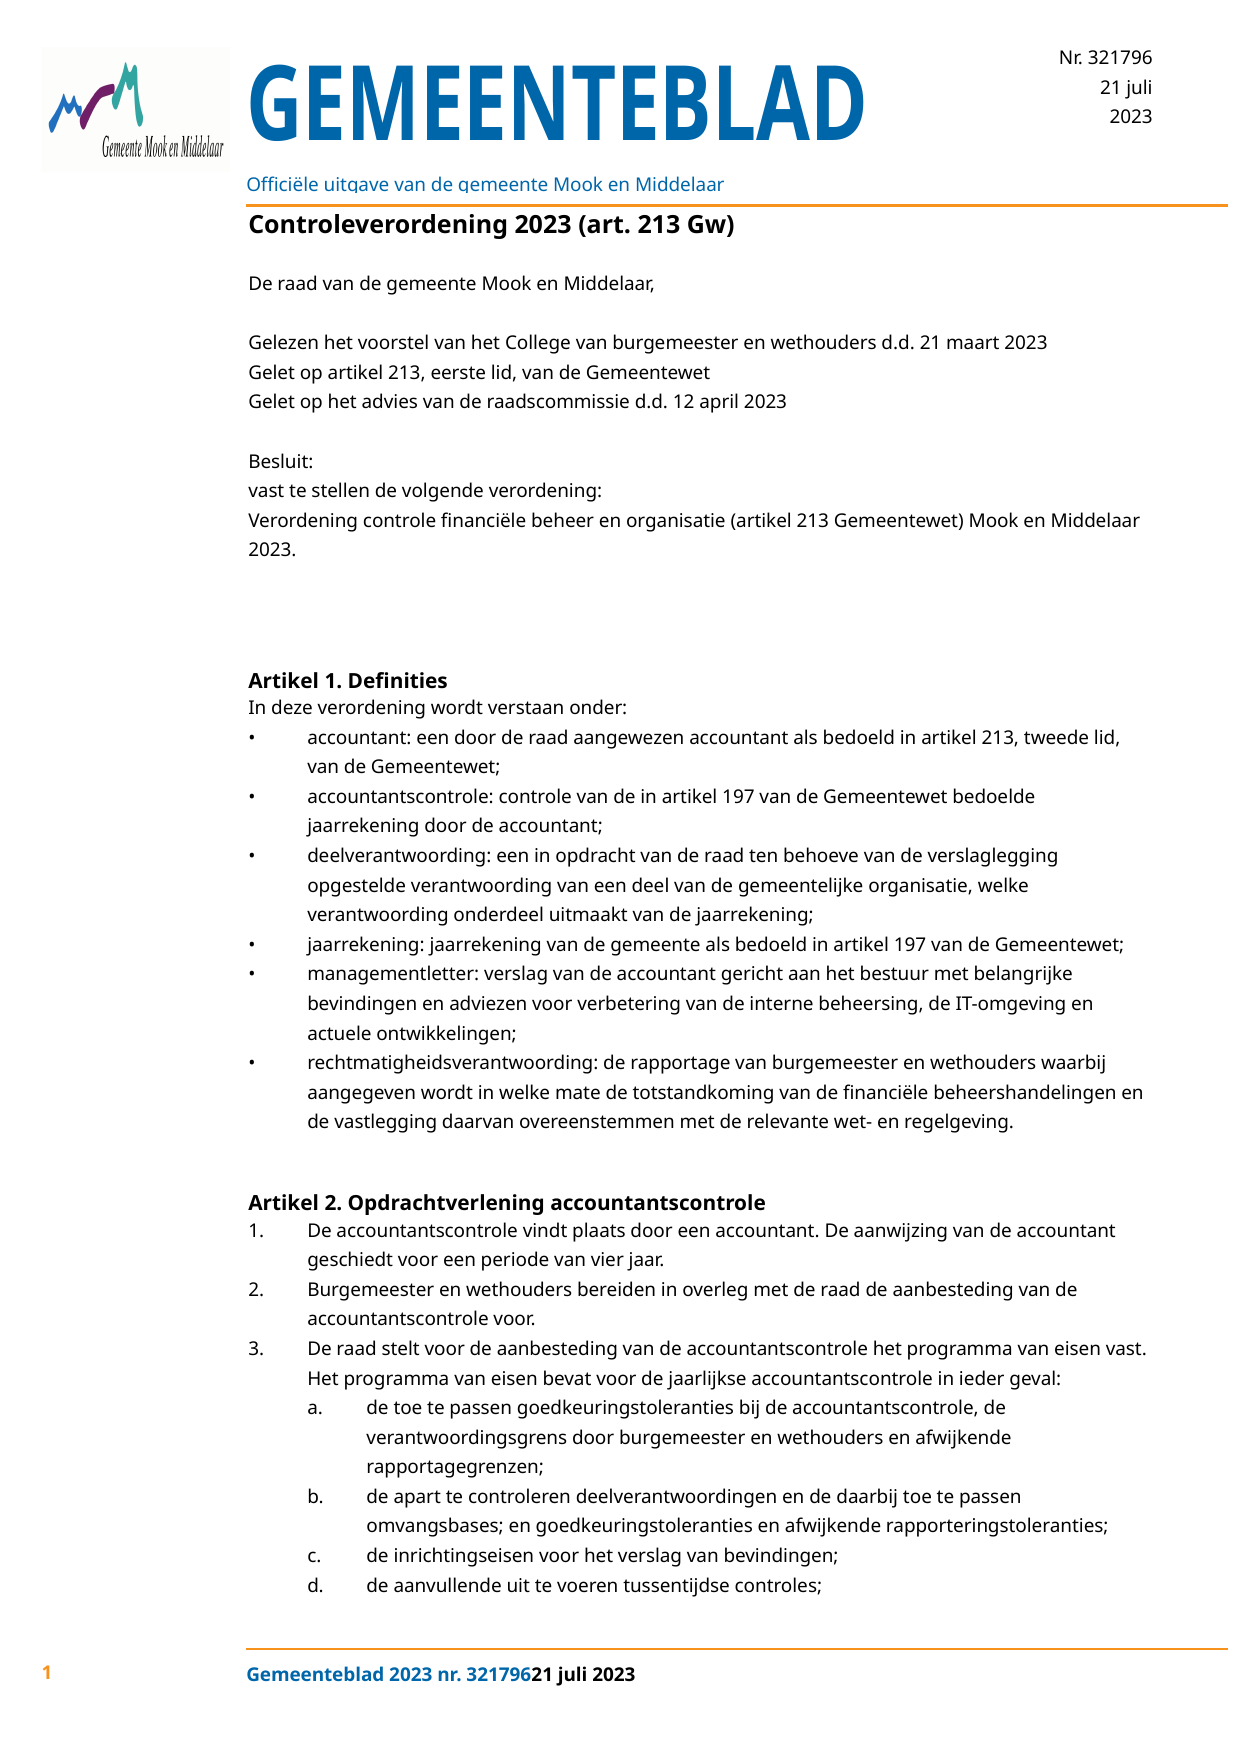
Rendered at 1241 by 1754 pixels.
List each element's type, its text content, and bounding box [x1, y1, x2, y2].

list managementletter: verslag van de accountant gericht aan het bestuur met belangrijke bevindingen en adviezen voor verbetering van de interne beheersing, de IT-omgeving en actuele ontwikkelingen; [248, 961, 1152, 1045]
text Verordening controle financiële beheer en organisatie (artikel 213 Gemeentewet) Mook en Middelaar 2023. [248, 507, 1152, 562]
text Artikel 2. Opdrachtverlening accountantscontrole [248, 1188, 1152, 1217]
list Burgemeester en wethouders bereiden in overleg met de raad de aanbesteding van de accountantscontrole voor. [248, 1276, 1152, 1331]
text Besluit: [248, 448, 1152, 473]
text vast te stellen de volgende verordening: [248, 477, 1152, 503]
list deelverantwoording: een in opdracht van de raad ten behoeve van de verslaglegging opgestelde verantwoording van een deel van de gemeentelijke organisatie, welke verantwoording onderdeel uitmaakt van de jaarrekening; [248, 842, 1152, 927]
list de aanvullende uit te voeren tussentijdse controles; [307, 1572, 1152, 1598]
list de apart te controleren deelverantwoordingen en de daarbij toe te passen omvangsbases; en goedkeuringstoleranties en afwijkende rapporteringstoleranties; [307, 1483, 1152, 1538]
list accountant: een door de raad aangewezen accountant als bedoeld in artikel 213, tweede lid, van de Gemeentewet; [248, 724, 1152, 779]
list de inrichtingseisen voor het verslag van bevindingen; [307, 1542, 1152, 1568]
list De raad stelt voor de aanbesteding van de accountantscontrole het programma van eisen vast. Het programma van eisen bevat voor de jaarlijkse accountantscontrole in ieder geval: [248, 1335, 1152, 1391]
list accountantscontrole: controle van de in artikel 197 van de Gemeentewet bedoelde jaarrekening door de accountant; [248, 783, 1152, 838]
list de toe te passen goedkeuringstoleranties bij de accountantscontrole, de verantwoordingsgrens door burgemeester en wethouders en afwijkende rapportagegrenzen; [307, 1394, 1152, 1479]
text Gelet op artikel 213, eerste lid, van de Gemeentewet [248, 359, 1152, 385]
list jaarrekening: jaarrekening van de gemeente als bedoeld in artikel 197 van de Gemeentewet; [248, 931, 1152, 957]
text Gelezen het voorstel van het College van burgemeester en wethouders d.d. 21 maart 2023 [248, 329, 1152, 355]
picture [41, 47, 231, 172]
list De accountantscontrole vindt plaats door een accountant. De aanwijzing van de accountant geschiedt voor een periode van vier jaar. [248, 1217, 1152, 1272]
text Gelet op het advies van de raadscommissie d.d. 12 april 2023 [248, 389, 1152, 414]
text In deze verordening wordt verstaan onder: [248, 694, 1152, 720]
list rechtmatigheidsverantwoording: de rapportage van burgemeester en wethouders waarbij aangegeven wordt in welke mate de totstandkoming van de financiële beheershandelingen en de vastlegging daarvan overeenstemmen met de relevante wet- en regelgeving. [248, 1049, 1152, 1134]
text Artikel 1. Definities [248, 666, 1152, 694]
text De raad van de gemeente Mook en Middelaar, [248, 270, 1152, 296]
text Controleverordening 2023 (art. 213 Gw) [248, 207, 1152, 241]
